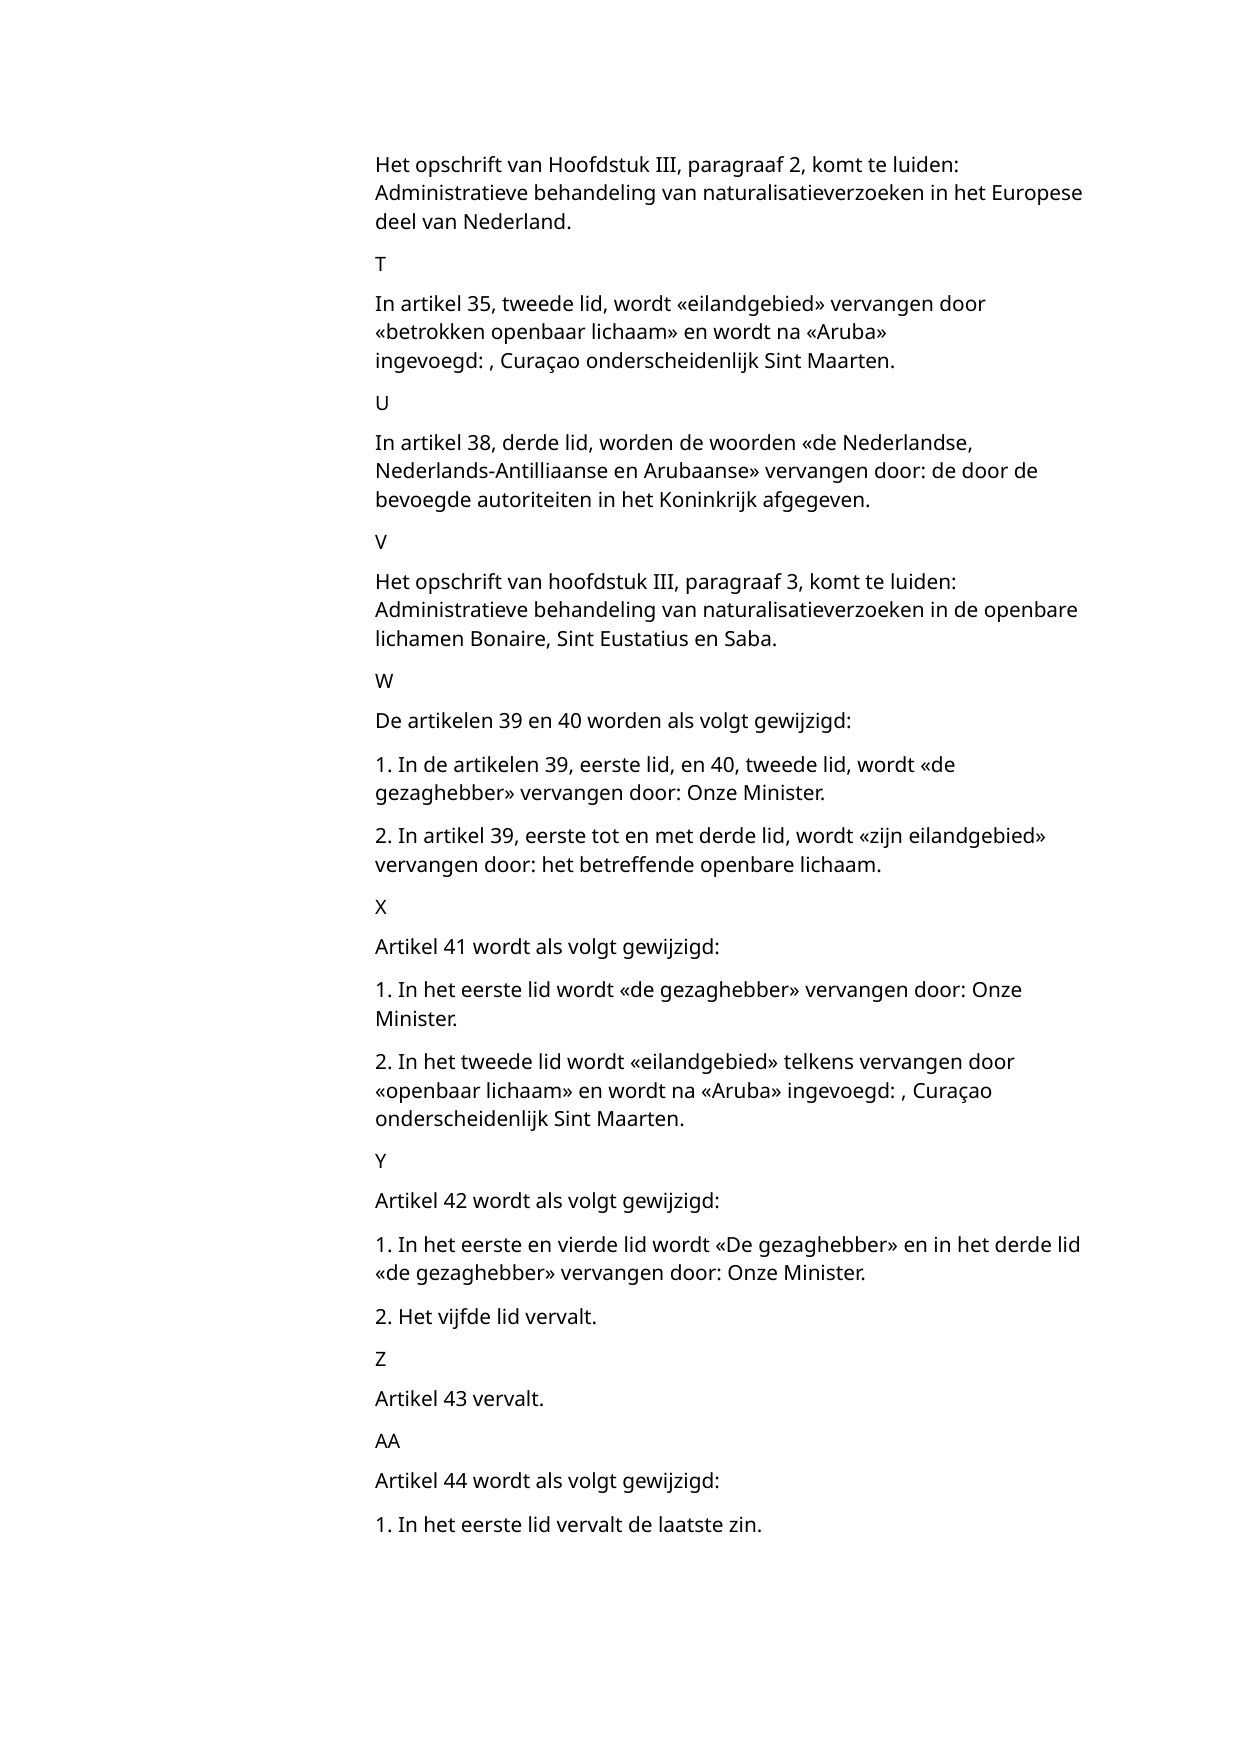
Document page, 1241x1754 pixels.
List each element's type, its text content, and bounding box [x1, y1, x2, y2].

text T [375, 250, 1090, 277]
text Het opschrift van hoofdstuk III, paragraaf 3, komt te luiden: Administratieve behandeling van naturalisatieverzoeken in de openbare lichamen Bonaire, Sint Eustatius en Saba. [375, 567, 1090, 652]
text De artikelen 39 en 40 worden als volgt gewijzigd: [375, 706, 1090, 735]
text 2. In het tweede lid wordt «eilandgebied» telkens vervangen door «openbaar lichaam» en wordt na «Aruba» ingevoegd: , Curaçao onderscheidenlijk Sint Maarten. [375, 1047, 1090, 1133]
text In artikel 35, tweede lid, wordt «eilandgebied» vervangen door «betrokken openbaar lichaam» en wordt na «Aruba» ingevoegd: , Curaçao onderscheidenlijk Sint Maarten. [375, 289, 1090, 374]
text 1. In de artikelen 39, eerste lid, en 40, tweede lid, wordt «de gezaghebber» vervangen door: Onze Minister. [375, 750, 1090, 807]
text 2. Het vijfde lid vervalt. [375, 1302, 1090, 1330]
text Artikel 41 wordt als volgt gewijzigd: [375, 932, 1090, 961]
text AA [375, 1427, 1090, 1454]
text U [375, 389, 1090, 416]
text Z [375, 1345, 1090, 1372]
text Y [375, 1148, 1090, 1175]
text 1. In het eerste lid wordt «de gezaghebber» vervangen door: Onze Minister. [375, 976, 1090, 1032]
text 1. In het eerste lid vervalt de laatste zin. [375, 1510, 1090, 1538]
text In artikel 38, derde lid, worden de woorden «de Nederlandse, Nederlands-Antilliaanse en Arubaanse» vervangen door: de door de bevoegde autoriteiten in het Koninkrijk afgegeven. [375, 428, 1090, 513]
text 1. In het eerste en vierde lid wordt «De gezaghebber» en in het derde lid «de gezaghebber» vervangen door: Onze Minister. [375, 1230, 1090, 1287]
text W [375, 667, 1090, 694]
text Artikel 43 vervalt. [375, 1384, 1090, 1412]
text Artikel 42 wordt als volgt gewijzigd: [375, 1187, 1090, 1215]
text 2. In artikel 39, eerste tot en met derde lid, wordt «zijn eilandgebied» vervangen door: het betreffende openbare lichaam. [375, 822, 1090, 878]
text Het opschrift van Hoofdstuk III, paragraaf 2, komt te luiden: Administratieve behandeling van naturalisatieverzoeken in het Europese deel van Nederland. [375, 150, 1090, 235]
text X [375, 893, 1090, 920]
text Artikel 44 wordt als volgt gewijzigd: [375, 1466, 1090, 1495]
text V [375, 528, 1090, 555]
